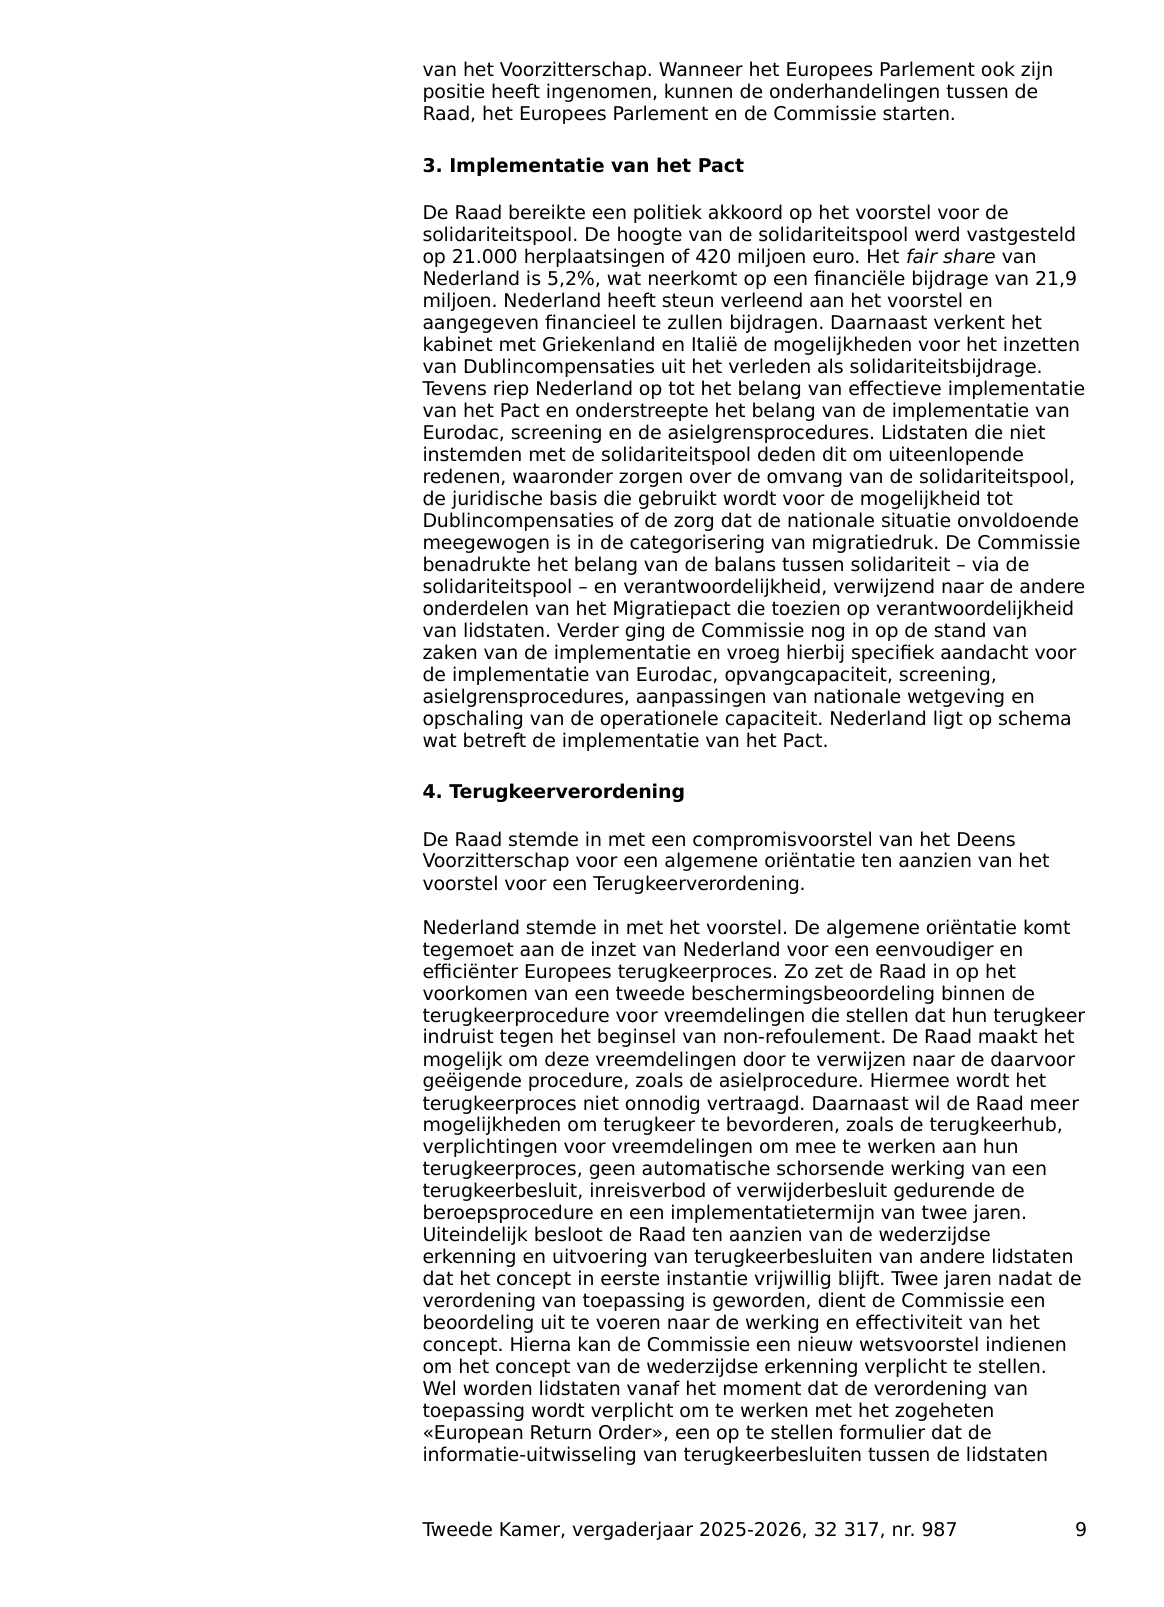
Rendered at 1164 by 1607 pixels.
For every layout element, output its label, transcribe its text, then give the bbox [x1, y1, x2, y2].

text De Raad bereikte een politiek akkoord op het voorstel voor de solidariteitspool. De hoogte van de solidariteitspool werd vastgesteld op 21.000 herplaatsingen of 420 miljoen euro. Het fair share van Nederland is 5,2%, wat neerkomt op een financiële bijdrage van 21,9 miljoen. Nederland heeft steun verleend aan het voorstel en aangegeven financieel te zullen bijdragen. Daarnaast verkent het kabinet met Griekenland en Italië de mogelijkheden voor het inzetten van Dublincompensaties uit het verleden als solidariteitsbijdrage. Tevens riep Nederland op tot het belang van effectieve implementatie van het Pact en onderstreepte het belang van de implementatie van Eurodac, screening en de asielgrensprocedures. Lidstaten die niet instemden met de solidariteitspool deden dit om uiteenlopende redenen, waaronder zorgen over de omvang van de solidariteitspool, de juridische basis die gebruikt wordt voor de mogelijkheid tot Dublincompensaties of de zorg dat de nationale situatie onvoldoende meegewogen is in de categorisering van migratiedruk. De Commissie benadrukte het belang van de balans tussen solidariteit – via de solidariteitspool – en verantwoordelijkheid, verwijzend naar de andere onderdelen van het Migratiepact die toezien op verantwoordelijkheid van lidstaten. Verder ging de Commissie nog in op de stand van zaken van de implementatie en vroeg hierbij specifiek aandacht voor de implementatie van Eurodac, opvangcapaciteit, screening, asielgrensprocedures, aanpassingen van nationale wetgeving en opschaling van de operationele capaciteit. Nederland ligt op schema wat betreft de implementatie van het Pact. [422, 202, 1087, 751]
subtitle 4. Terugkeerverordening [422, 781, 1087, 803]
subtitle 3. Implementatie van het Pact [422, 155, 1087, 177]
text van het Voorzitterschap. Wanneer het Europees Parlement ook zijn positie heeft ingenomen, kunnen de onderhandelingen tussen de Raad, het Europees Parlement en de Commissie starten. [422, 59, 1087, 125]
text Nederland stemde in met het voorstel. De algemene oriëntatie komt tegemoet aan de inzet van Nederland voor een eenvoudiger en efficiënter Europees terugkeerproces. Zo zet de Raad in op het voorkomen van een tweede beschermingsbeoordeling binnen de terugkeerprocedure voor vreemdelingen die stellen dat hun terugkeer indruist tegen het beginsel van non-refoulement. De Raad maakt het mogelijk om deze vreemdelingen door te verwijzen naar de daarvoor geëigende procedure, zoals de asielprocedure. Hiermee wordt het terugkeerproces niet onnodig vertraagd. Daarnaast wil de Raad meer mogelijkheden om terugkeer te bevorderen, zoals de terugkeerhub, verplichtingen voor vreemdelingen om mee te werken aan hun terugkeerproces, geen automatische schorsende werking van een terugkeerbesluit, inreisverbod of verwijderbesluit gedurende de beroepsprocedure en een implementatietermijn van twee jaren. Uiteindelijk besloot de Raad ten aanzien van de wederzijdse erkenning en uitvoering van terugkeerbesluiten van andere lidstaten dat het concept in eerste instantie vrijwillig blijft. Twee jaren nadat de verordening van toepassing is geworden, dient de Commissie een beoordeling uit te voeren naar de werking en effectiviteit van het concept. Hierna kan de Commissie een nieuw wetsvoorstel indienen om het concept van de wederzijdse erkenning verplicht te stellen. Wel worden lidstaten vanaf het moment dat de verordening van toepassing wordt verplicht om te werken met het zogeheten «European Return Order», een op te stellen formulier dat de informatie-uitwisseling van terugkeerbesluiten tussen de lidstaten [422, 917, 1087, 1466]
text De Raad stemde in met een compromisvoorstel van het Deens Voorzitterschap voor een algemene oriëntatie ten aanzien van het voorstel voor een Terugkeerverordening. [422, 828, 1087, 894]
